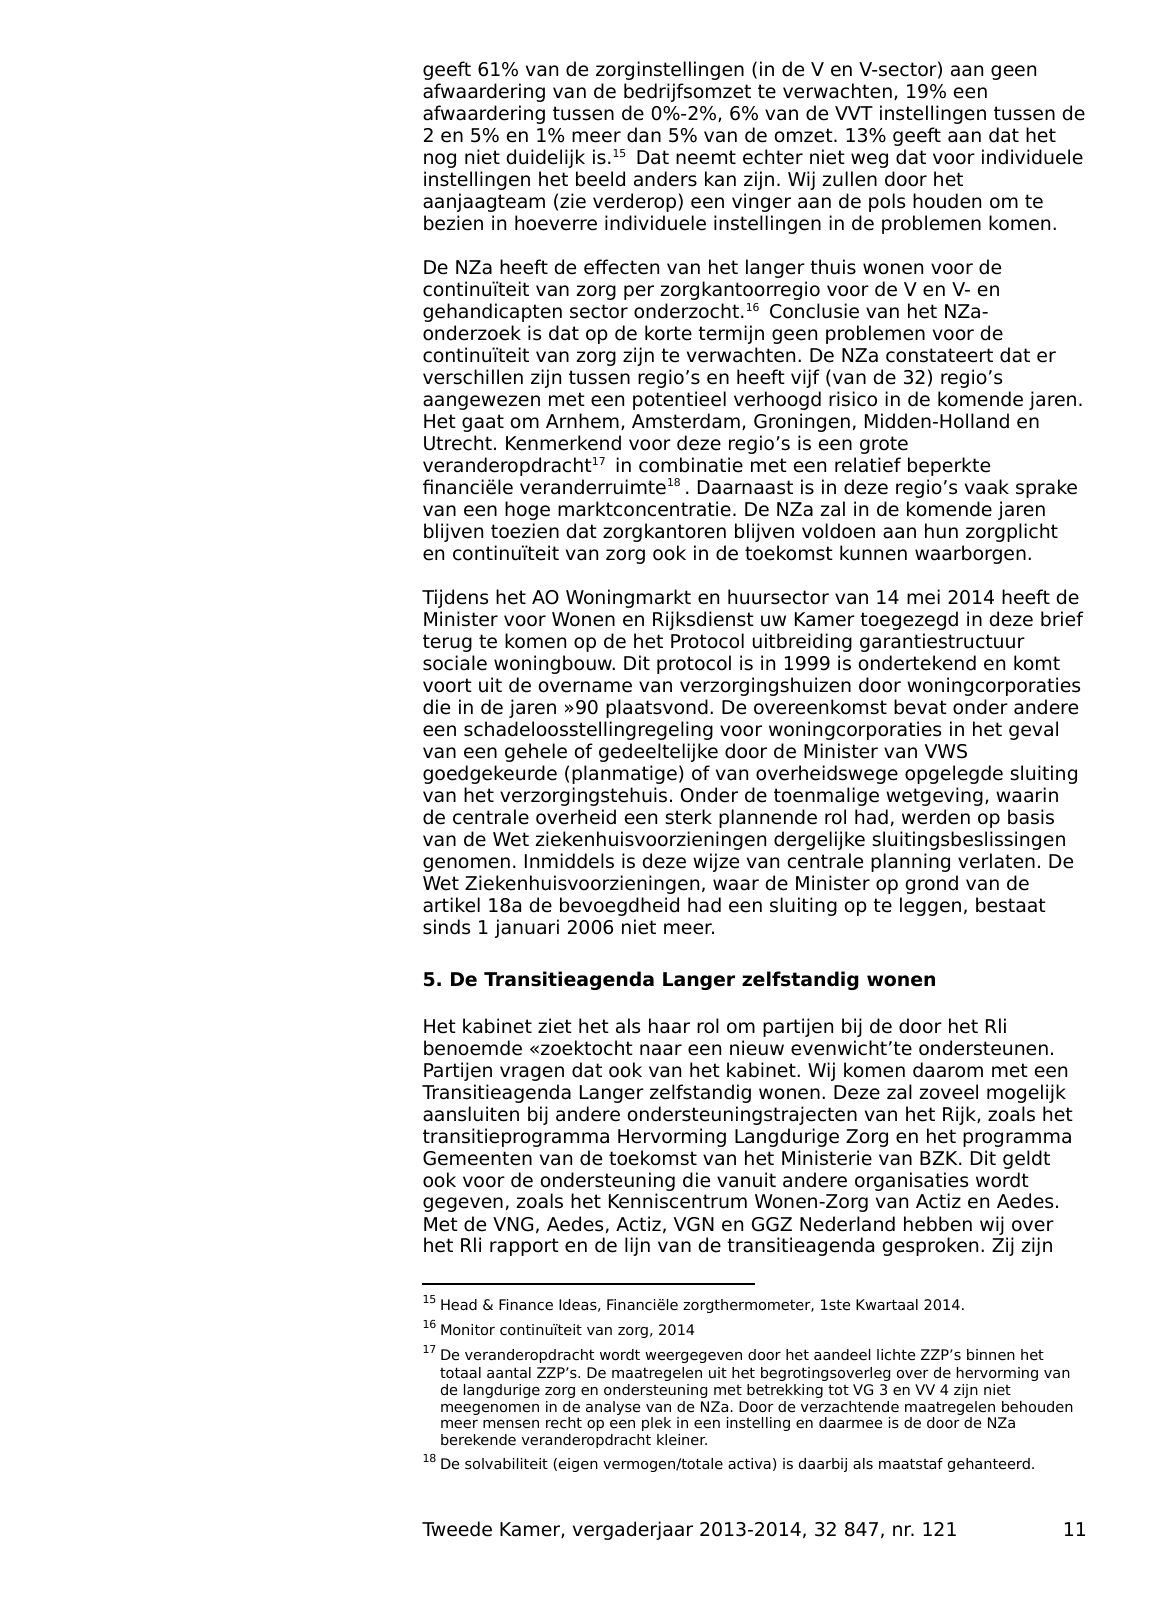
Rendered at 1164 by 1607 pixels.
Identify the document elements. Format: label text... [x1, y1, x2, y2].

text Head & Finance Ideas, Financiële zorgthermometer, 1ste Kwartaal 2014. [422, 1293, 1087, 1315]
text De solvabiliteit (eigen vermogen/totale activa) is daarbij als maatstaf gehanteerd. [422, 1452, 1087, 1474]
text Monitor continuïteit van zorg, 2014 [422, 1318, 1087, 1340]
text geeft 61% van de zorginstellingen (in de V en V-sector) aan geen afwaardering van de bedrijfsomzet te verwachten, 19% een afwaardering tussen de 0%-2%, 6% van de VVT instellingen tussen de 2 en 5% en 1% meer dan 5% van de omzet. 13% geeft aan dat het nog niet duidelijk is. Dat neemt echter niet weg dat voor individuele instellingen het beeld anders kan zijn. Wij zullen door het aanjaagteam (zie verderop) een vinger aan de pols houden om te bezien in hoeverre individuele instellingen in de problemen komen. [422, 59, 1087, 235]
text Het kabinet ziet het als haar rol om partijen bij de door het Rli benoemde «zoektocht naar een nieuw evenwicht’te ondersteunen. Partijen vragen dat ook van het kabinet. Wij komen daarom met een Transitieagenda Langer zelfstandig wonen. Deze zal zoveel mogelijk aansluiten bij andere ondersteuningstrajecten van het Rijk, zoals het transitieprogramma Hervorming Langdurige Zorg en het programma Gemeenten van de toekomst van het Ministerie van BZK. Dit geldt ook voor de ondersteuning die vanuit andere organisaties wordt gegeven, zoals het Kenniscentrum Wonen-Zorg van Actiz en Aedes. Met de VNG, Aedes, Actiz, VGN en GGZ Nederland hebben wij over het Rli rapport en de lijn van de transitieagenda gesproken. Zij zijn [422, 1016, 1087, 1257]
text De veranderopdracht wordt weergegeven door het aandeel lichte ZZP’s binnen het totaal aantal ZZP’s. De maatregelen uit het begrotingsoverleg over de hervorming van de langdurige zorg en ondersteuning met betrekking tot VG 3 en VV 4 zijn niet meegenomen in de analyse van de NZa. Door de verzachtende maatregelen behouden meer mensen recht op een plek in een instelling en daarmee is de door de NZa berekende veranderopdracht kleiner. [422, 1343, 1087, 1449]
subtitle 5. De Transitieagenda Langer zelfstandig wonen [422, 969, 1087, 991]
text Tijdens het AO Woningmarkt en huursector van 14 mei 2014 heeft de Minister voor Wonen en Rijksdienst uw Kamer toegezegd in deze brief terug te komen op de het Protocol uitbreiding garantiestructuur sociale woningbouw. Dit protocol is in 1999 is ondertekend en komt voort uit de overname van verzorgingshuizen door woningcorporaties die in de jaren »90 plaatsvond. De overeenkomst bevat onder andere een schadeloosstellingregeling voor woningcorporaties in het geval van een gehele of gedeeltelijke door de Minister van VWS goedgekeurde (planmatige) of van overheidswege opgelegde sluiting van het verzorgingstehuis. Onder de toenmalige wetgeving, waarin de centrale overheid een sterk plannende rol had, werden op basis van de Wet ziekenhuisvoorzieningen dergelijke sluitingsbeslissingen genomen. Inmiddels is deze wijze van centrale planning verlaten. De Wet Ziekenhuisvoorzieningen, waar de Minister op grond van de artikel 18a de bevoegdheid had een sluiting op te leggen, bestaat sinds 1 januari 2006 niet meer. [422, 587, 1087, 939]
text De NZa heeft de effecten van het langer thuis wonen voor de continuïteit van zorg per zorgkantoorregio voor de V en V- en gehandicapten sector onderzocht. Conclusie van het NZa-onderzoek is dat op de korte termijn geen problemen voor de continuïteit van zorg zijn te verwachten. De NZa constateert dat er verschillen zijn tussen regio’s en heeft vijf (van de 32) regio’s aangewezen met een potentieel verhoogd risico in de komende jaren. Het gaat om Arnhem, Amsterdam, Groningen, Midden-Holland en Utrecht. Kenmerkend voor deze regio’s is een grote veranderopdracht in combinatie met een relatief beperkte financiële veranderruimte. Daarnaast is in deze regio’s vaak sprake van een hoge marktconcentratie. De NZa zal in de komende jaren blijven toezien dat zorgkantoren blijven voldoen aan hun zorgplicht en continuïteit van zorg ook in de toekomst kunnen waarborgen. [422, 257, 1087, 565]
